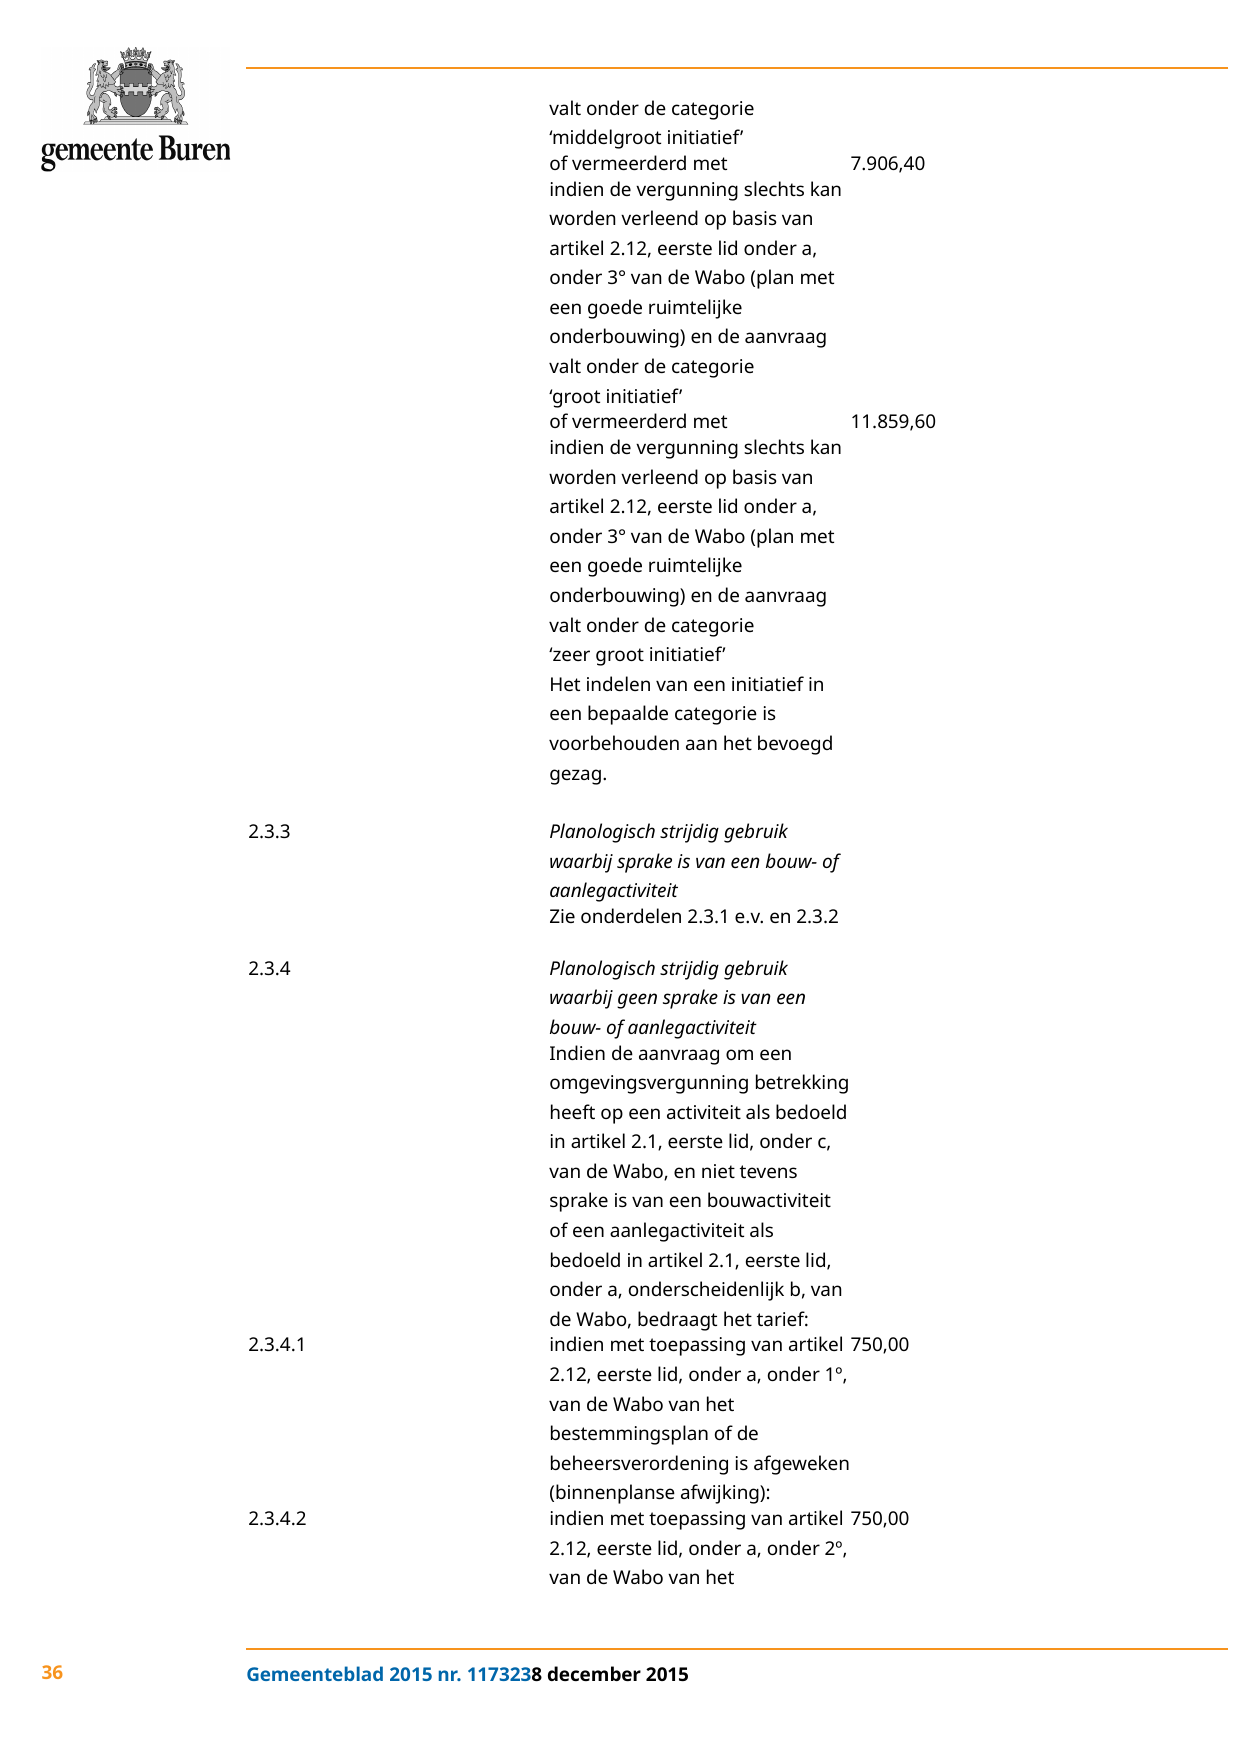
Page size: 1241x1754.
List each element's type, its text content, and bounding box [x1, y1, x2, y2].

table_cell [248, 409, 549, 434]
table_cell [248, 95, 549, 150]
table_cell indien met toepassing van artikel 2.12, eerste lid, onder a, onder 1º, van de Wabo van het bestemmingsplan of de beheersverordening is afgeweken (binnenplanse afwijking): [549, 1332, 850, 1505]
table_cell Indien de aanvraag om een omgevingsvergunning betrekking heeft op een activiteit als bedoeld in artikel 2.1, eerste lid, onder c, van de Wabo, en niet tevens sprake is van een bouwactiviteit of een aanlegactiviteit als bedoeld in artikel 2.1, eerste lid, onder a, onderscheidenlijk b, van de Wabo, bedraagt het tarief: [549, 1040, 850, 1332]
table_cell [850, 434, 1152, 786]
table_cell [248, 1040, 549, 1332]
table_cell [850, 903, 1152, 929]
table_header [850, 819, 1152, 903]
table_cell 750,00 [850, 1505, 1152, 1590]
table_cell indien de vergunning slechts kan worden verleend op basis van artikel 2.12, eerste lid onder a, onder 3° van de Wabo (plan met een goede ruimtelijke onderbouwing) en de aanvraag valt onder de categorie ‘zeer groot initiatief’ Het indelen van een initiatief in een bepaalde categorie is voorbehouden aan het bevoegd gezag. [549, 434, 850, 786]
table_cell 11.859,60 [850, 409, 1152, 434]
table_cell indien met toepassing van artikel 2.12, eerste lid, onder a, onder 2º, van de Wabo van het [549, 1505, 850, 1590]
table_cell Planologisch strijdig gebruik waarbij geen sprake is van een bouw- of aanlegactiviteit [549, 955, 850, 1040]
table_cell indien de vergunning slechts kan worden verleend op basis van artikel 2.12, eerste lid onder a, onder 3° van de Wabo (plan met een goede ruimtelijke onderbouwing) en de aanvraag valt onder de categorie ‘groot initiatief’ [549, 176, 850, 409]
table_cell 750,00 [850, 1332, 1152, 1505]
table_cell [248, 150, 549, 176]
table_cell [248, 176, 549, 409]
table_cell of vermeerderd met [549, 409, 850, 434]
table_cell [850, 955, 1152, 1040]
table_header Planologisch strijdig gebruik waarbij sprake is van een bouw- of aanlegactiviteit [549, 819, 850, 903]
table_cell [248, 434, 549, 786]
table_cell 7.906,40 [850, 150, 1152, 176]
table_cell [850, 1040, 1152, 1332]
table_cell Zie onderdelen 2.3.1 e.v. en 2.3.2 [549, 903, 850, 929]
table_cell 2.3.4 [248, 955, 549, 1040]
table_cell 2.3.4.2 [248, 1505, 549, 1590]
table_cell [850, 176, 1152, 409]
table_cell of vermeerderd met [549, 150, 850, 176]
table_cell 2.3.4.1 [248, 1332, 549, 1505]
table_cell valt onder de categorie ‘middelgroot initiatief’ [549, 95, 850, 150]
table_cell [248, 903, 549, 929]
picture [41, 47, 231, 172]
table_cell [850, 95, 1152, 150]
table_cell [549, 929, 850, 955]
table_header 2.3.3 [248, 819, 549, 903]
table_cell [850, 929, 1152, 955]
table_cell [248, 929, 549, 955]
